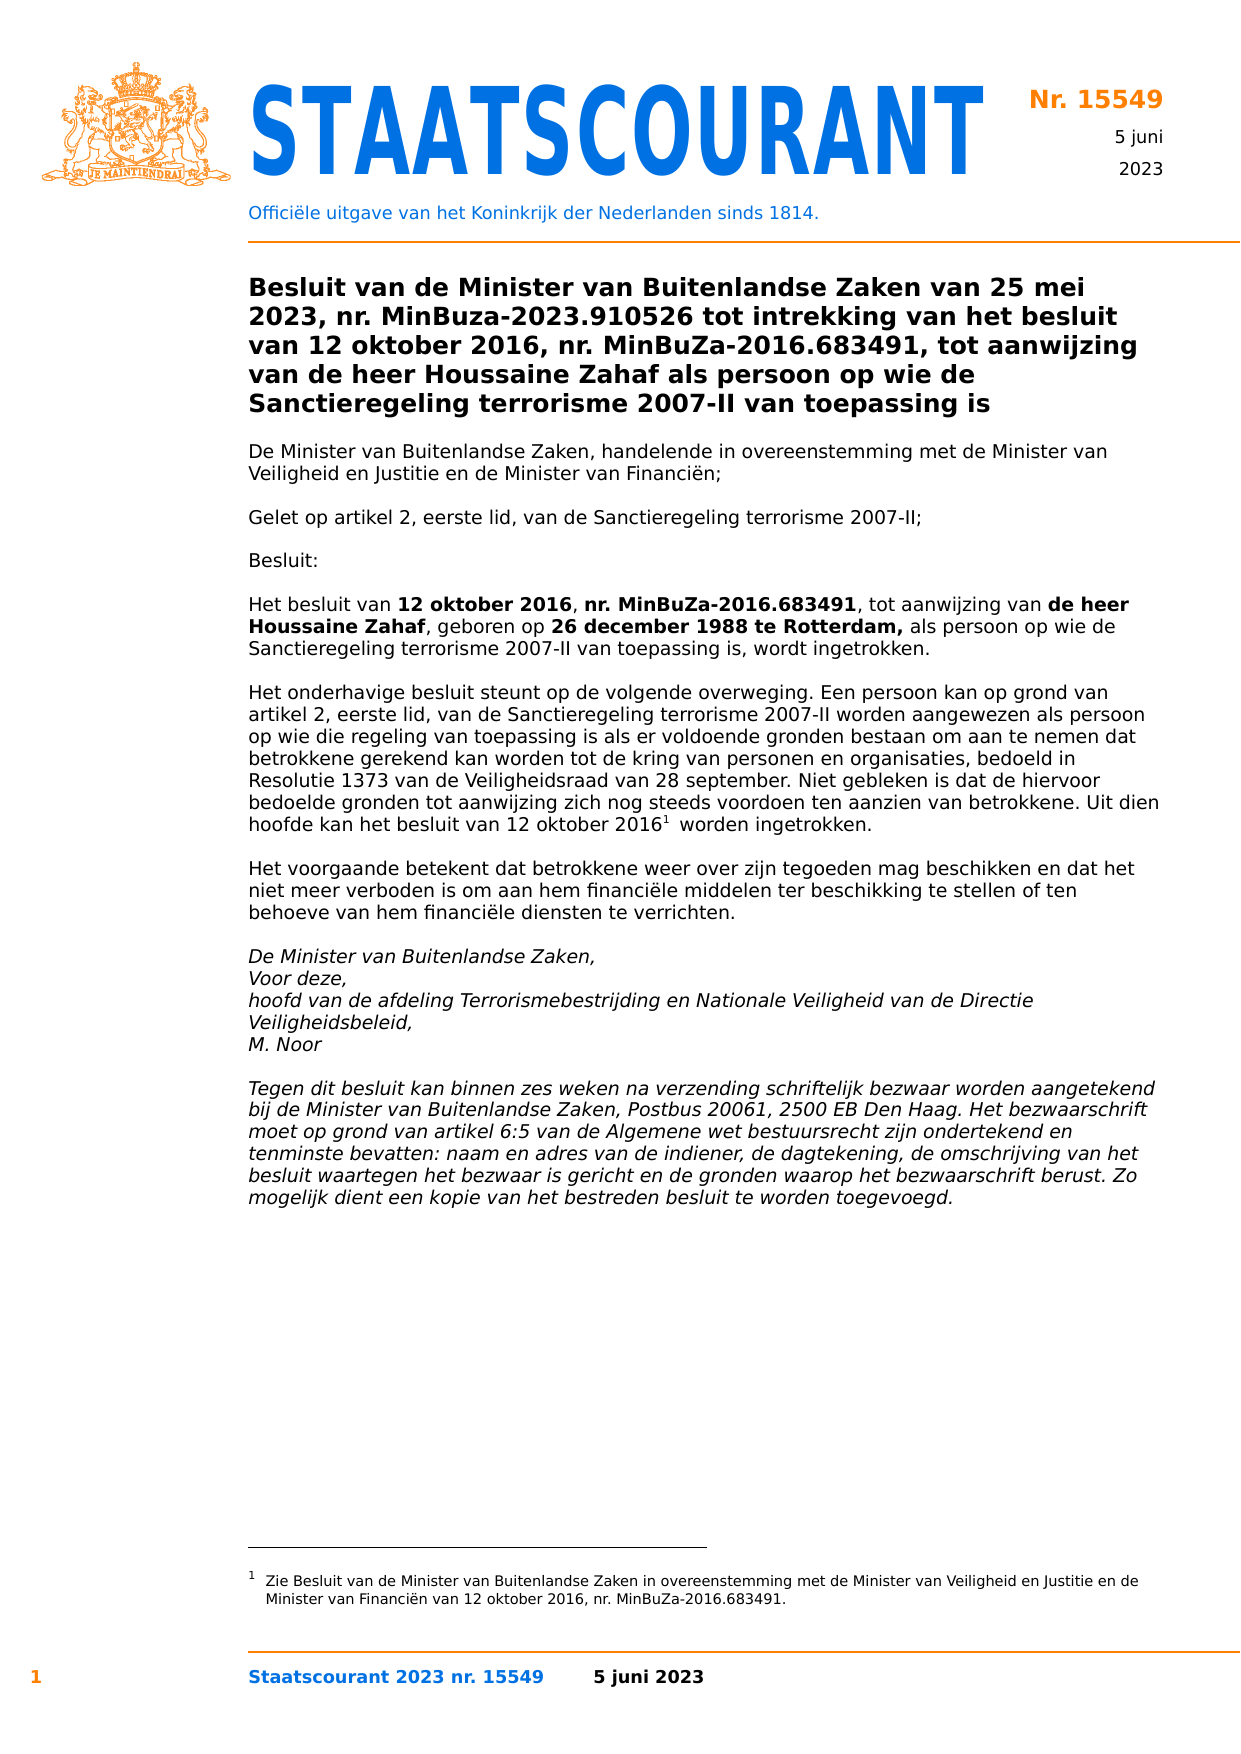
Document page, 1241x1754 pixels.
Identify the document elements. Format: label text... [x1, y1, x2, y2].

text Tegen dit besluit kan binnen zes weken na verzending schriftelijk bezwaar worden aangetekend bij de Minister van Buitenlandse Zaken, Postbus 20061, 2500 EB Den Haag. Het bezwaarschrift moet op grond van artikel 6:5 van de Algemene wet bestuursrecht zijn ondertekend en tenminste bevatten: naam en adres van de indiener, de dagtekening, de omschrijving van het besluit waartegen het bezwaar is gericht en de gronden waarop het bezwaarschrift berust. Zo mogelijk dient een kopie van het bestreden besluit te worden toegevoegd. [248, 1077, 1163, 1209]
text Het voorgaande betekent dat betrokkene weer over zijn tegoeden mag beschikken en dat het niet meer verboden is om aan hem financiële middelen ter beschikking te stellen of ten behoeve van hem financiële diensten te verrichten. [248, 858, 1163, 924]
text Zie Besluit van de Minister van Buitenlandse Zaken in overeenstemming met de Minister van Veiligheid en Justitie en de Minister van Financiën van 12 oktober 2016, nr. MinBuZa-2016.683491. [248, 1569, 1163, 1608]
subtitle Besluit van de Minister van Buitenlandse Zaken van 25 mei 2023, nr. MinBuza-2023.910526 tot intrekking van het besluit van 12 oktober 2016, nr. MinBuZa-2016.683491, tot aanwijzing van de heer Houssaine Zahaf als persoon op wie de Sanctieregeling terrorisme 2007-II van toepassing is [248, 273, 1163, 419]
text De Minister van Buitenlandse Zaken, handelende in overeenstemming met de Minister van Veiligheid en Justitie en de Minister van Financiën; [248, 441, 1163, 485]
text Het onderhavige besluit steunt op de volgende overweging. Een persoon kan op grond van artikel 2, eerste lid, van de Sanctieregeling terrorisme 2007-II worden aangewezen als persoon op wie die regeling van toepassing is als er voldoende gronden bestaan om aan te nemen dat betrokkene gerekend kan worden tot de kring van personen en organisaties, bedoeld in Resolutie 1373 van de Veiligheidsraad van 28 september. Niet gebleken is dat de hiervoor bedoelde gronden tot aanwijzing zich nog steeds voordoen ten aanzien van betrokkene. Uit dien hoofde kan het besluit van 12 oktober 2016 worden ingetrokken. [248, 682, 1163, 836]
picture [41, 62, 231, 186]
table_cell Officiële uitgave van het Koninkrijk der Nederlanden sinds 1814. [248, 203, 1240, 241]
table_header STAATSCOURANT [248, 62, 998, 203]
text De Minister van Buitenlandse Zaken, Voor deze, hoofd van de afdeling Terrorismebestrijding en Nationale Veiligheid van de Directie Veiligheidsbeleid, M. Noor [248, 946, 1163, 1056]
table_cell 5 juni [998, 121, 1240, 153]
text Besluit: [248, 550, 1163, 572]
table_header [25, 62, 248, 241]
text Het besluit van 12 oktober 2016, nr. MinBuZa-2016.683491, tot aanwijzing van de heer Houssaine Zahaf, geboren op 26 december 1988 te Rotterdam, als persoon op wie de Sanctieregeling terrorisme 2007-II van toepassing is, wordt ingetrokken. [248, 594, 1163, 660]
table_header Nr. 15549 [998, 62, 1240, 121]
text Gelet op artikel 2, eerste lid, van de Sanctieregeling terrorisme 2007-II; [248, 507, 1163, 528]
table_cell 2023 [998, 153, 1240, 203]
